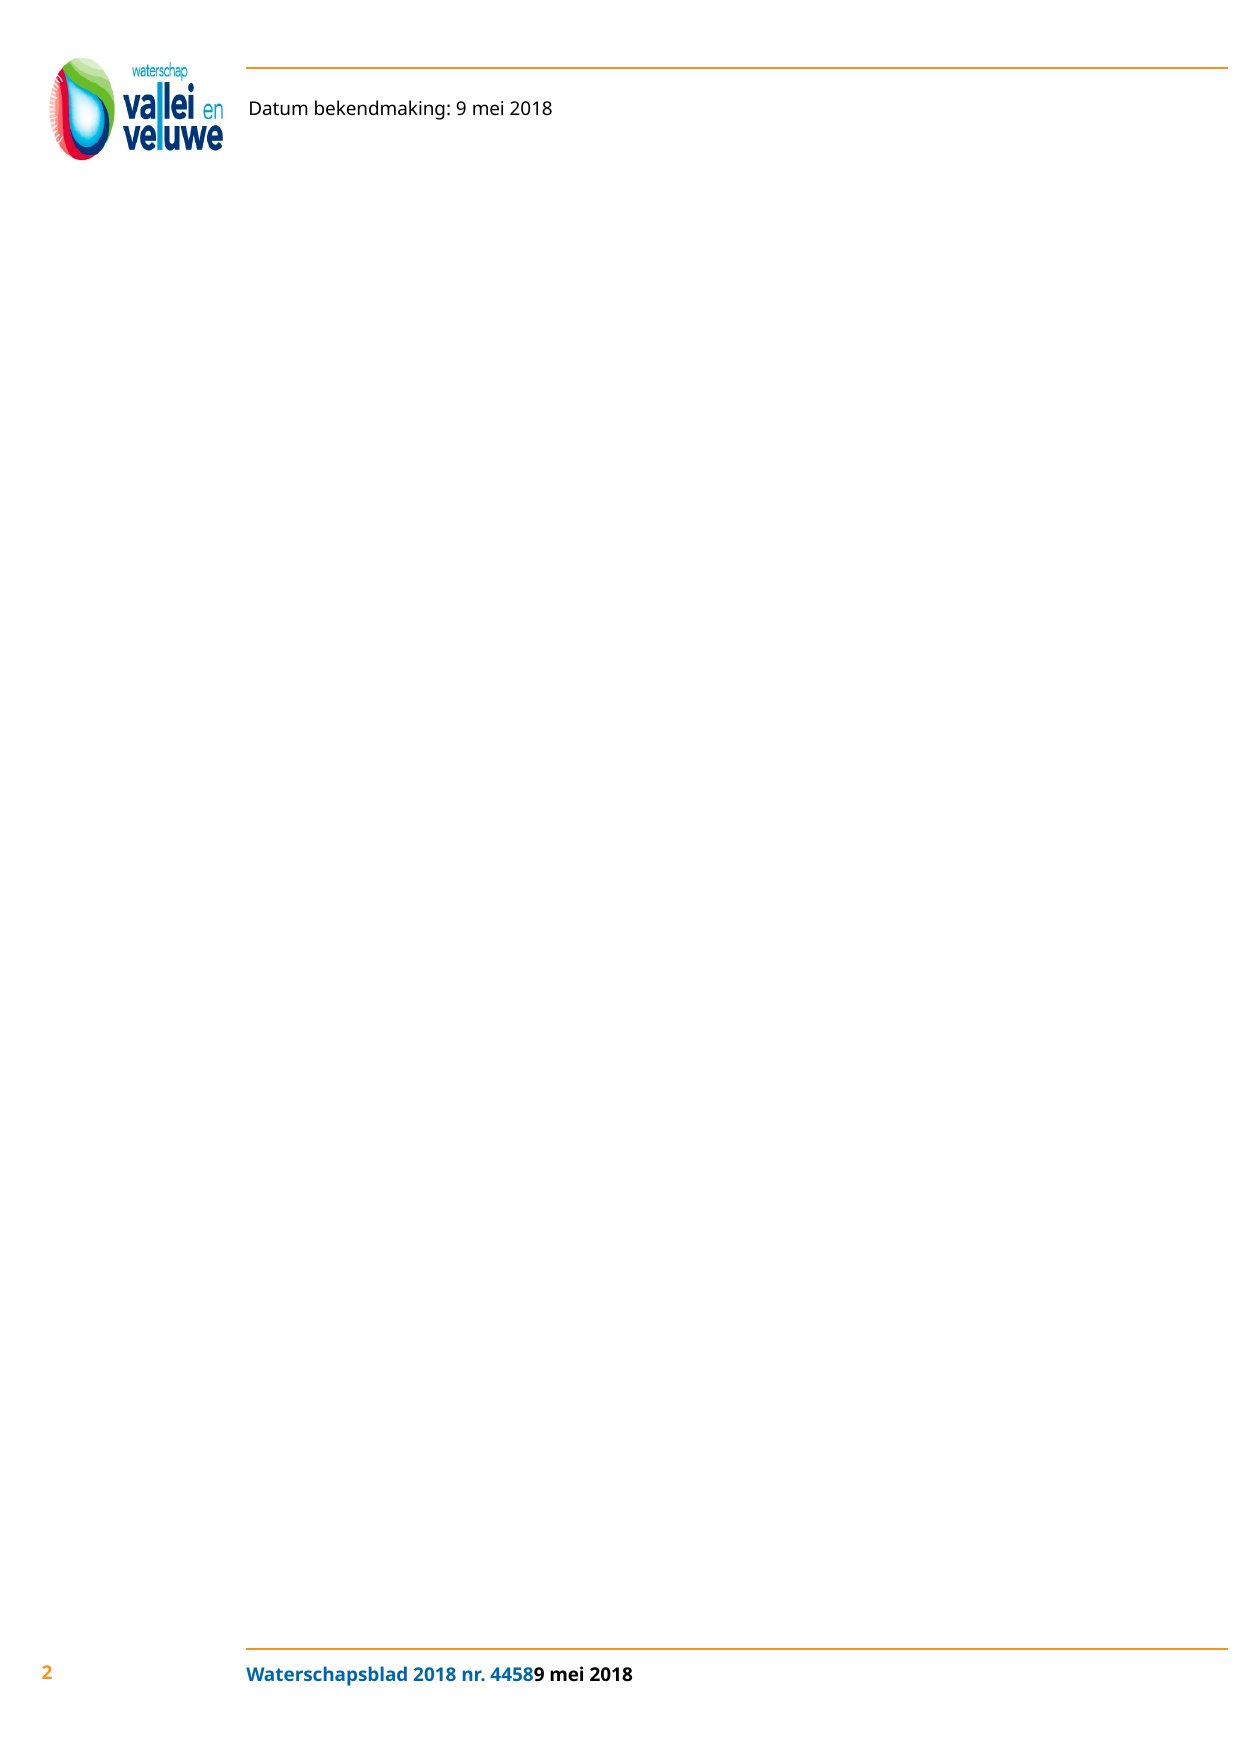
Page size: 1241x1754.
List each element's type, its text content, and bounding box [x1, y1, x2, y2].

picture [41, 47, 231, 172]
text Datum bekendmaking: 9 mei 2018 [248, 95, 1152, 121]
